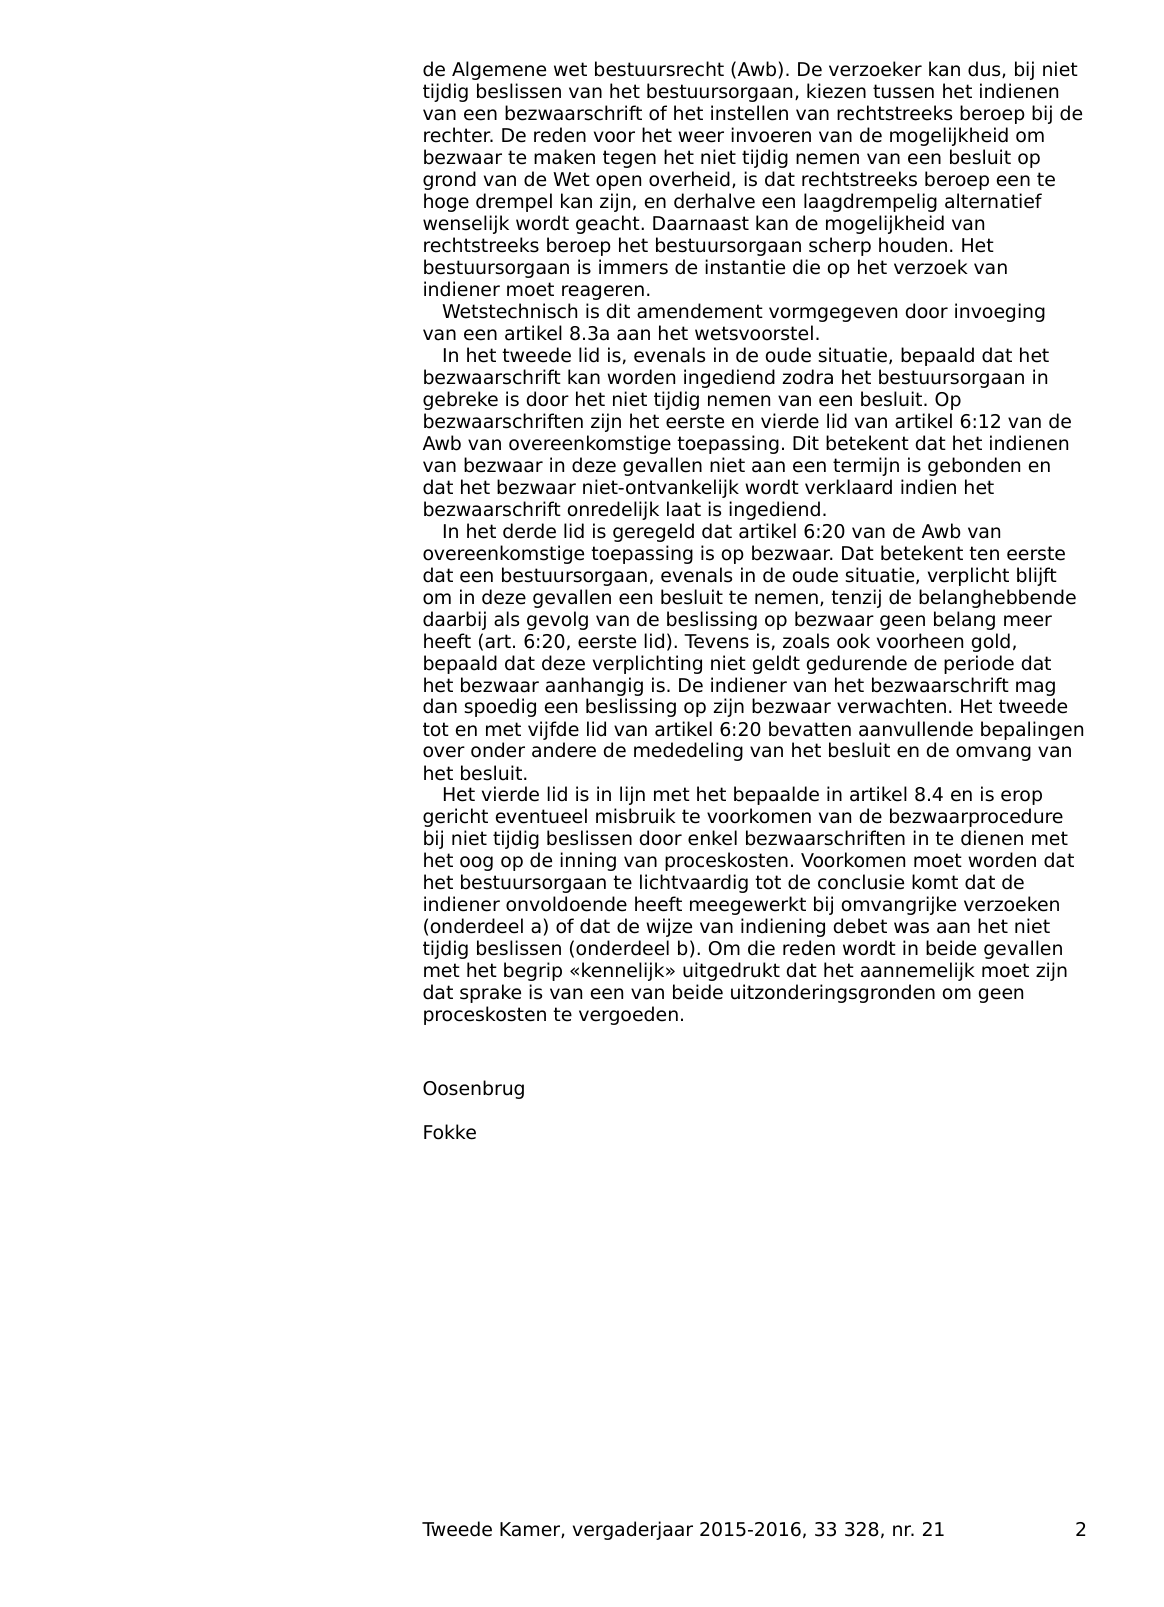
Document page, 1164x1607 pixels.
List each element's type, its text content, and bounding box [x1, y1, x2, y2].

text In het tweede lid is, evenals in de oude situatie, bepaald dat het bezwaarschrift kan worden ingediend zodra het bestuursorgaan in gebreke is door het niet tijdig nemen van een besluit. Op bezwaarschriften zijn het eerste en vierde lid van artikel 6:12 van de Awb van overeenkomstige toepassing. Dit betekent dat het indienen van bezwaar in deze gevallen niet aan een termijn is gebonden en dat het bezwaar niet-ontvankelijk wordt verklaard indien het bezwaarschrift onredelijk laat is ingediend. [422, 345, 1087, 521]
text de Algemene wet bestuursrecht (Awb). De verzoeker kan dus, bij niet tijdig beslissen van het bestuursorgaan, kiezen tussen het indienen van een bezwaarschrift of het instellen van rechtstreeks beroep bij de rechter. De reden voor het weer invoeren van de mogelijkheid om bezwaar te maken tegen het niet tijdig nemen van een besluit op grond van de Wet open overheid, is dat rechtstreeks beroep een te hoge drempel kan zijn, en derhalve een laagdrempelig alternatief wenselijk wordt geacht. Daarnaast kan de mogelijkheid van rechtstreeks beroep het bestuursorgaan scherp houden. Het bestuursorgaan is immers de instantie die op het verzoek van indiener moet reageren. [422, 59, 1087, 301]
text Het vierde lid is in lijn met het bepaalde in artikel 8.4 en is erop gericht eventueel misbruik te voorkomen van de bezwaarprocedure bij niet tijdig beslissen door enkel bezwaarschriften in te dienen met het oog op de inning van proceskosten. Voorkomen moet worden dat het bestuursorgaan te lichtvaardig tot de conclusie komt dat de indiener onvoldoende heeft meegewerkt bij omvangrijke verzoeken (onderdeel a) of dat de wijze van indiening debet was aan het niet tijdig beslissen (onderdeel b). Om die reden wordt in beide gevallen met het begrip «kennelijk» uitgedrukt dat het aannemelijk moet zijn dat sprake is van een van beide uitzonderingsgronden om geen proceskosten te vergoeden. [422, 784, 1087, 1026]
text In het derde lid is geregeld dat artikel 6:20 van de Awb van overeenkomstige toepassing is op bezwaar. Dat betekent ten eerste dat een bestuursorgaan, evenals in de oude situatie, verplicht blijft om in deze gevallen een besluit te nemen, tenzij de belanghebbende daarbij als gevolg van de beslissing op bezwaar geen belang meer heeft (art. 6:20, eerste lid). Tevens is, zoals ook voorheen gold, bepaald dat deze verplichting niet geldt gedurende de periode dat het bezwaar aanhangig is. De indiener van het bezwaarschrift mag dan spoedig een beslissing op zijn bezwaar verwachten. Het tweede tot en met vijfde lid van artikel 6:20 bevatten aanvullende bepalingen over onder andere de mededeling van het besluit en de omvang van het besluit. [422, 521, 1087, 784]
text Wetstechnisch is dit amendement vormgegeven door invoeging van een artikel 8.3a aan het wetsvoorstel. [422, 301, 1087, 345]
text Oosenbrug Fokke [422, 1056, 1087, 1144]
